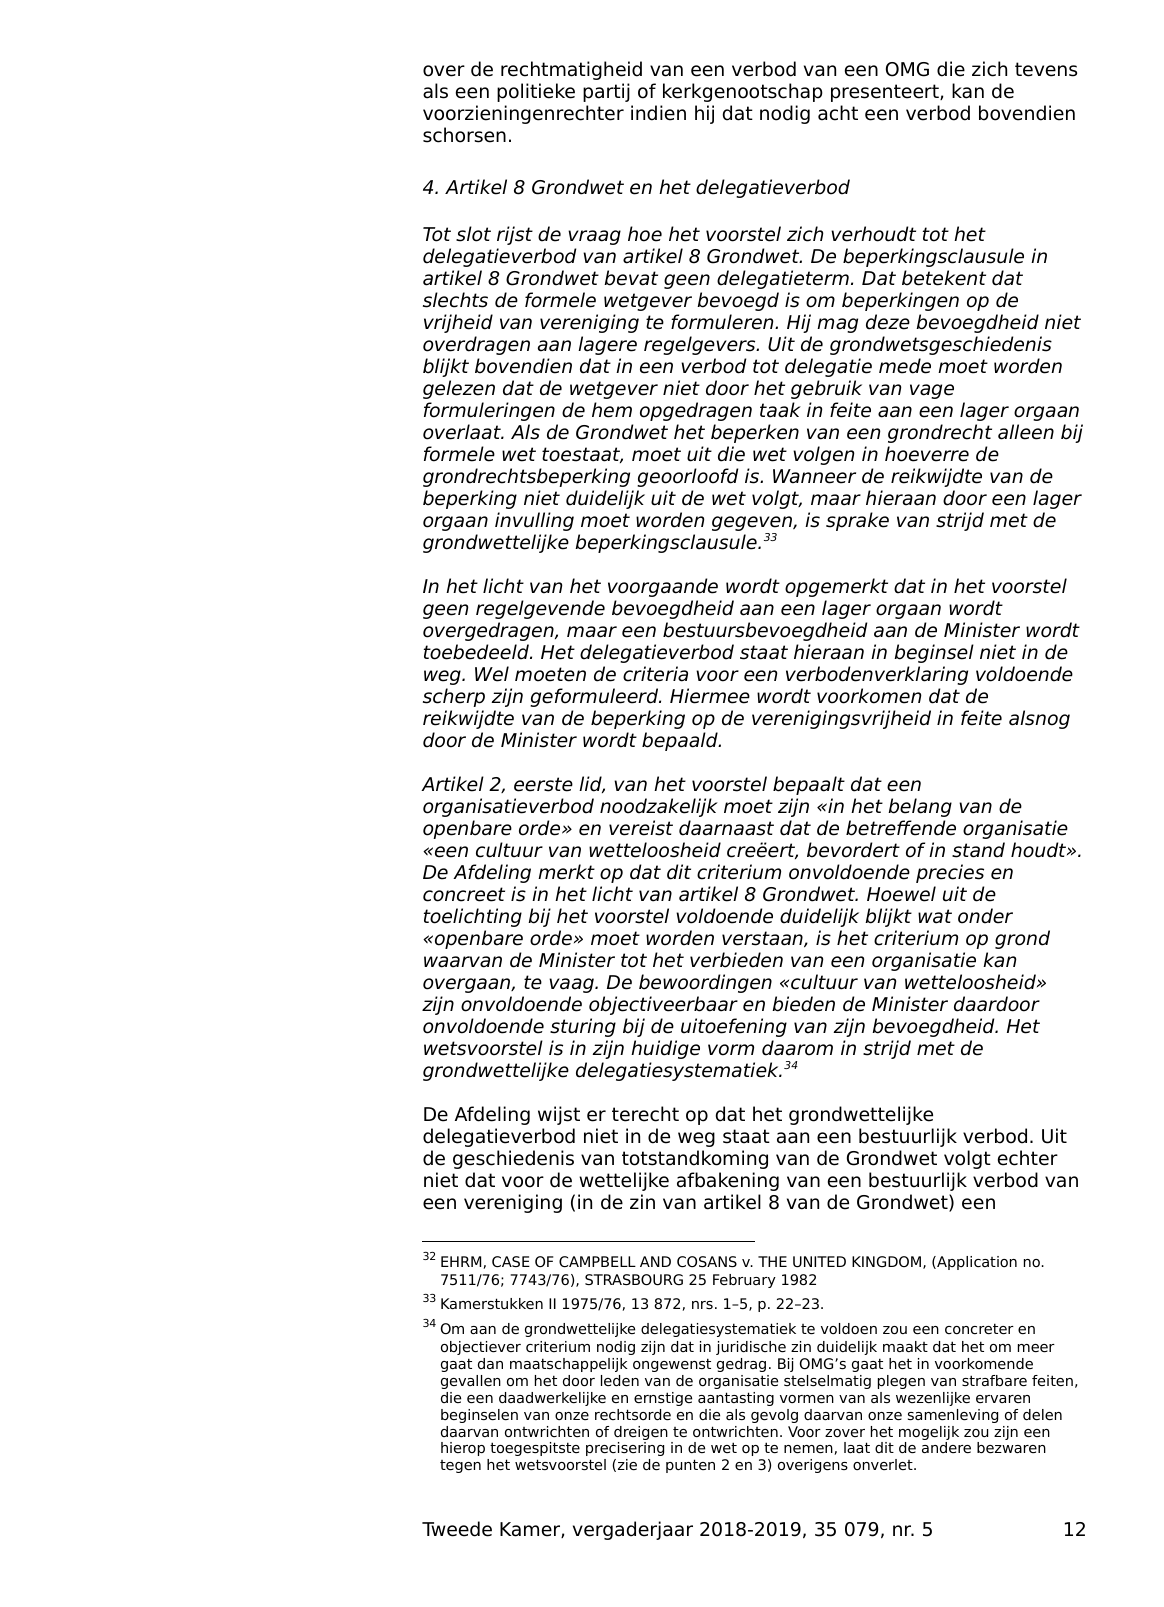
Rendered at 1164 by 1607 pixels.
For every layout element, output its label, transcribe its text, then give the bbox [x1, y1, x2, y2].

text Tot slot rijst de vraag hoe het voorstel zich verhoudt tot het delegatieverbod van artikel 8 Grondwet. De beperkingsclausule in artikel 8 Grondwet bevat geen delegatieterm. Dat betekent dat slechts de formele wetgever bevoegd is om beperkingen op de vrijheid van vereniging te formuleren. Hij mag deze bevoegdheid niet overdragen aan lagere regelgevers. Uit de grondwetsgeschiedenis blijkt bovendien dat in een verbod tot delegatie mede moet worden gelezen dat de wetgever niet door het gebruik van vage formuleringen de hem opgedragen taak in feite aan een lager orgaan overlaat. Als de Grondwet het beperken van een grondrecht alleen bij formele wet toestaat, moet uit die wet volgen in hoeverre de grondrechtsbeperking geoorloofd is. Wanneer de reikwijdte van de beperking niet duidelijk uit de wet volgt, maar hieraan door een lager orgaan invulling moet worden gegeven, is sprake van strijd met de grondwettelijke beperkingsclausule. [422, 224, 1087, 554]
text Artikel 2, eerste lid, van het voorstel bepaalt dat een organisatieverbod noodzakelijk moet zijn «in het belang van de openbare orde» en vereist daarnaast dat de betreffende organisatie «een cultuur van wetteloosheid creëert, bevordert of in stand houdt». De Afdeling merkt op dat dit criterium onvoldoende precies en concreet is in het licht van artikel 8 Grondwet. Hoewel uit de toelichting bij het voorstel voldoende duidelijk blijkt wat onder «openbare orde» moet worden verstaan, is het criterium op grond waarvan de Minister tot het verbieden van een organisatie kan overgaan, te vaag. De bewoordingen «cultuur van wetteloosheid» zijn onvoldoende objectiveerbaar en bieden de Minister daardoor onvoldoende sturing bij de uitoefening van zijn bevoegdheid. Het wetsvoorstel is in zijn huidige vorm daarom in strijd met de grondwettelijke delegatiesystematiek. [422, 774, 1087, 1082]
text Om aan de grondwettelijke delegatiesystematiek te voldoen zou een concreter en objectiever criterium nodig zijn dat in juridische zin duidelijk maakt dat het om meer gaat dan maatschappelijk ongewenst gedrag. Bij OMG’s gaat het in voorkomende gevallen om het door leden van de organisatie stelselmatig plegen van strafbare feiten, die een daadwerkelijke en ernstige aantasting vormen van als wezenlijke ervaren beginselen van onze rechtsorde en die als gevolg daarvan onze samenleving of delen daarvan ontwrichten of dreigen te ontwrichten. Voor zover het mogelijk zou zijn een hierop toegespitste precisering in de wet op te nemen, laat dit de andere bezwaren tegen het wetsvoorstel (zie de punten 2 en 3) overigens onverlet. [422, 1317, 1087, 1474]
text EHRM, CASE OF CAMPBELL AND COSANS v. THE UNITED KINGDOM, (Application no. 7511/76; 7743/76), STRASBOURG 25 February 1982 [422, 1250, 1087, 1289]
text In het licht van het voorgaande wordt opgemerkt dat in het voorstel geen regelgevende bevoegdheid aan een lager orgaan wordt overgedragen, maar een bestuursbevoegdheid aan de Minister wordt toebedeeld. Het delegatieverbod staat hieraan in beginsel niet in de weg. Wel moeten de criteria voor een verbodenverklaring voldoende scherp zijn geformuleerd. Hiermee wordt voorkomen dat de reikwijdte van de beperking op de verenigingsvrijheid in feite alsnog door de Minister wordt bepaald. [422, 576, 1087, 752]
text over de rechtmatigheid van een verbod van een OMG die zich tevens als een politieke partij of kerkgenootschap presenteert, kan de voorzieningenrechter indien hij dat nodig acht een verbod bovendien schorsen. [422, 59, 1087, 147]
text De Afdeling wijst er terecht op dat het grondwettelijke delegatieverbod niet in de weg staat aan een bestuurlijk verbod. Uit de geschiedenis van totstandkoming van de Grondwet volgt echter niet dat voor de wettelijke afbakening van een bestuurlijk verbod van een vereniging (in de zin van artikel 8 van de Grondwet) een [422, 1104, 1087, 1214]
text Kamerstukken II 1975/76, 13 872, nrs. 1–5, p. 22–23. [422, 1292, 1087, 1314]
subtitle 4. Artikel 8 Grondwet en het delegatieverbod [422, 177, 1087, 199]
